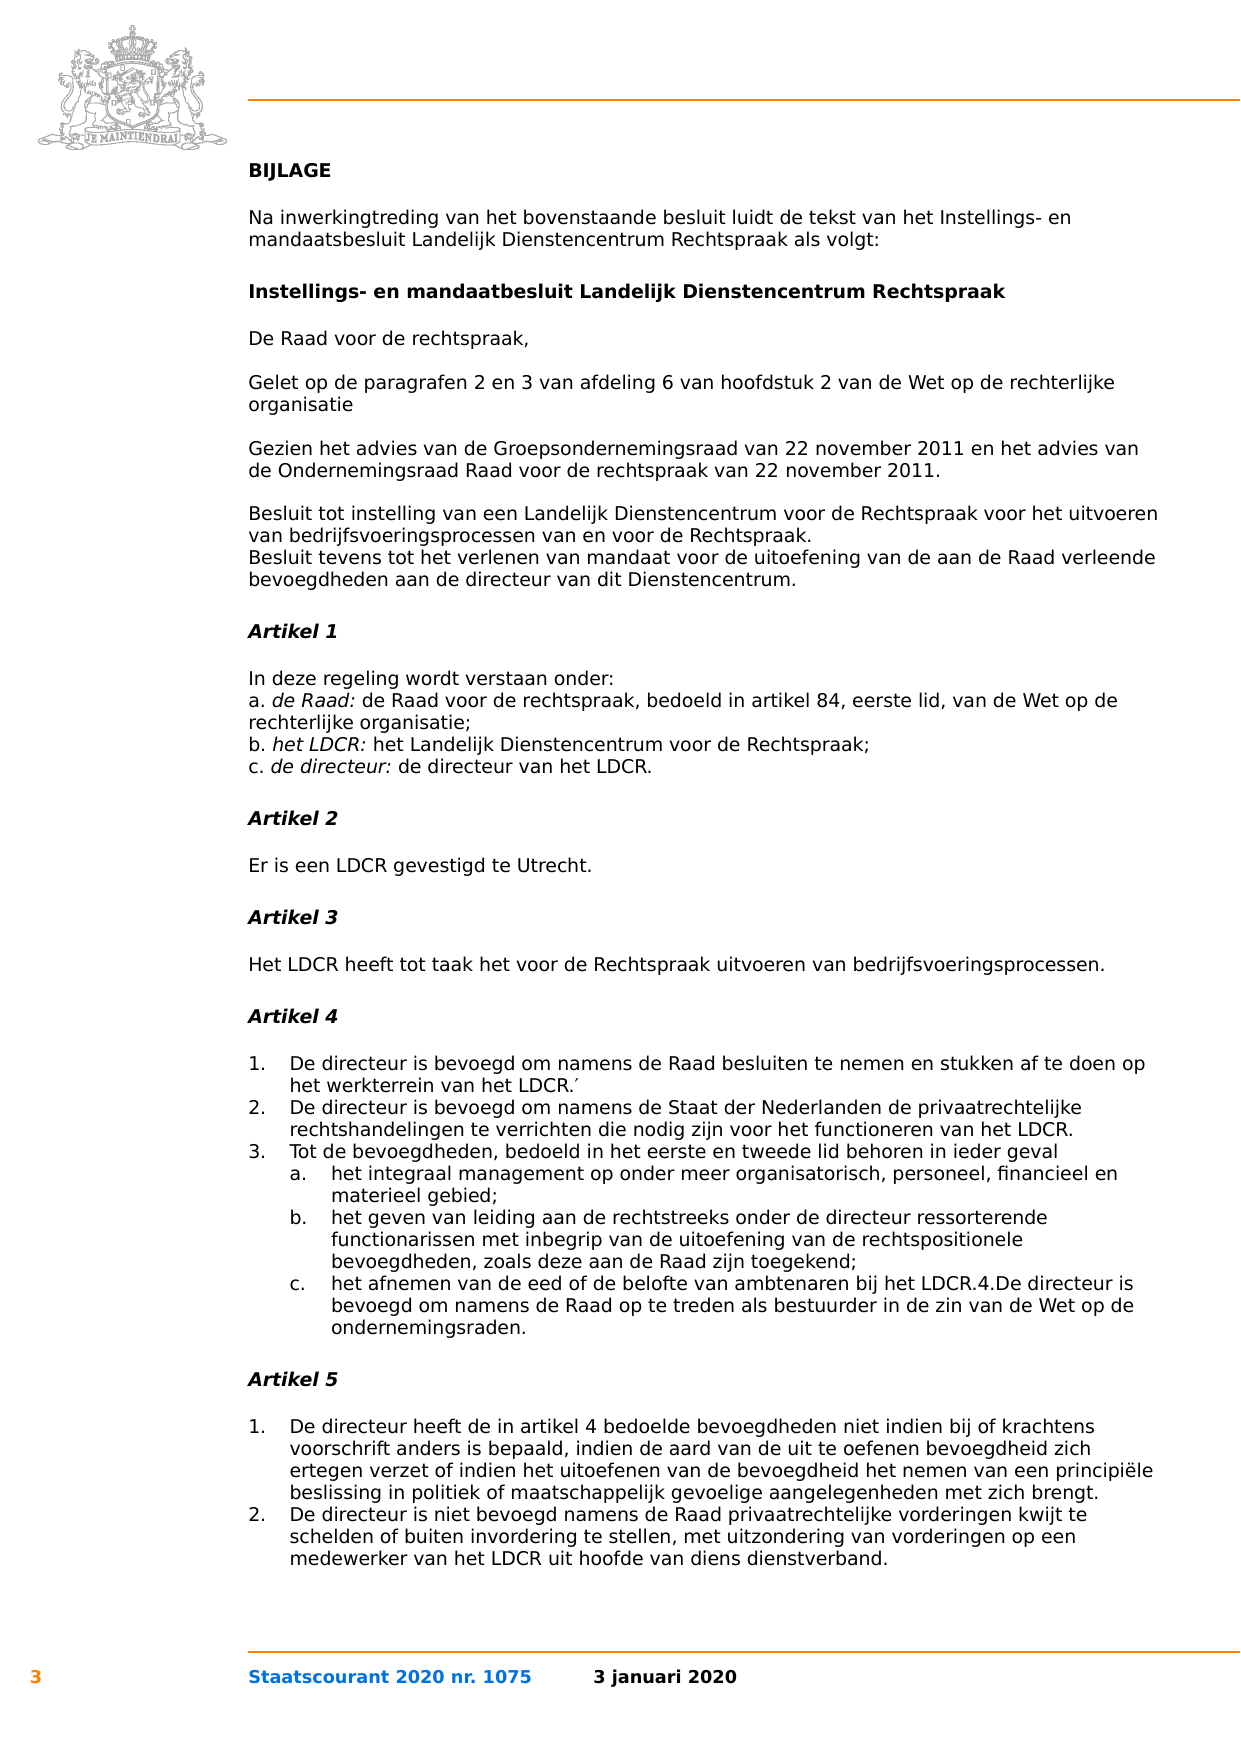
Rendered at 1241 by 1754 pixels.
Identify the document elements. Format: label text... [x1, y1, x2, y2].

subtitle Artikel 3 [248, 907, 1163, 929]
subtitle Artikel 5 [248, 1369, 1163, 1391]
text 3. Tot de bevoegdheden, bedoeld in het eerste en tweede lid behoren in ieder geval [248, 1141, 1163, 1163]
text Gezien het advies van de Groepsondernemingsraad van 22 november 2011 en het advies van de Ondernemingsraad Raad voor de rechtspraak van 22 november 2011. [248, 437, 1163, 481]
text c. het afnemen van de eed of de belofte van ambtenaren bij het LDCR.4.De directeur is bevoegd om namens de Raad op te treden als bestuurder in de zin van de Wet op de ondernemingsraden. [289, 1273, 1163, 1339]
subtitle Artikel 1 [248, 621, 1163, 643]
text Gelet op de paragrafen 2 en 3 van afdeling 6 van hoofdstuk 2 van de Wet op de rechterlijke organisatie [248, 372, 1163, 416]
text 2. De directeur is niet bevoegd namens de Raad privaatrechtelijke vorderingen kwijt te schelden of buiten invordering te stellen, met uitzondering van vorderingen op een medewerker van het LDCR uit hoofde van diens dienstverband. [248, 1504, 1163, 1569]
picture [38, 25, 227, 150]
text a. het integraal management op onder meer organisatorisch, personeel, financieel en materieel gebied; [289, 1163, 1163, 1207]
text c. de directeur: de directeur van het LDCR. [248, 756, 1163, 778]
subtitle BIJLAGE [248, 160, 1163, 182]
subtitle Instellings- en mandaatbesluit Landelijk Dienstencentrum Rechtspraak [248, 281, 1163, 303]
text 2. De directeur is bevoegd om namens de Staat der Nederlanden de privaatrechtelijke rechtshandelingen te verrichten die nodig zijn voor het functioneren van het LDCR. [248, 1097, 1163, 1141]
text In deze regeling wordt verstaan onder: [248, 668, 1163, 690]
text Besluit tot instelling van een Landelijk Dienstencentrum voor de Rechtspraak voor het uitvoeren van bedrijfsvoeringsprocessen van en voor de Rechtspraak. [248, 503, 1163, 547]
text a. de Raad: de Raad voor de rechtspraak, bedoeld in artikel 84, eerste lid, van de Wet op de rechterlijke organisatie; [248, 690, 1163, 734]
text Er is een LDCR gevestigd te Utrecht. [248, 855, 1163, 877]
text b. het geven van leiding aan de rechtstreeks onder de directeur ressorterende functionarissen met inbegrip van de uitoefening van de rechtspositionele bevoegdheden, zoals deze aan de Raad zijn toegekend; [289, 1207, 1163, 1273]
text Na inwerkingtreding van het bovenstaande besluit luidt de tekst van het Instellings- en mandaatsbesluit Landelijk Dienstencentrum Rechtspraak als volgt: [248, 207, 1163, 251]
text De Raad voor de rechtspraak, [248, 328, 1163, 350]
text b. het LDCR: het Landelijk Dienstencentrum voor de Rechtspraak; [248, 734, 1163, 756]
text 1. De directeur heeft de in artikel 4 bedoelde bevoegdheden niet indien bij of krachtens voorschrift anders is bepaald, indien de aard van de uit te oefenen bevoegdheid zich ertegen verzet of indien het uitoefenen van de bevoegdheid het nemen van een principiële beslissing in politiek of maatschappelijk gevoelige aangelegenheden met zich brengt. [248, 1416, 1163, 1504]
text Besluit tevens tot het verlenen van mandaat voor de uitoefening van de aan de Raad verleende bevoegdheden aan de directeur van dit Dienstencentrum. [248, 547, 1163, 591]
text 1. De directeur is bevoegd om namens de Raad besluiten te nemen en stukken af te doen op het werkterrein van het LDCR.′ [248, 1053, 1163, 1097]
text Het LDCR heeft tot taak het voor de Rechtspraak uitvoeren van bedrijfsvoeringsprocessen. [248, 954, 1163, 976]
subtitle Artikel 4 [248, 1006, 1163, 1028]
subtitle Artikel 2 [248, 808, 1163, 830]
